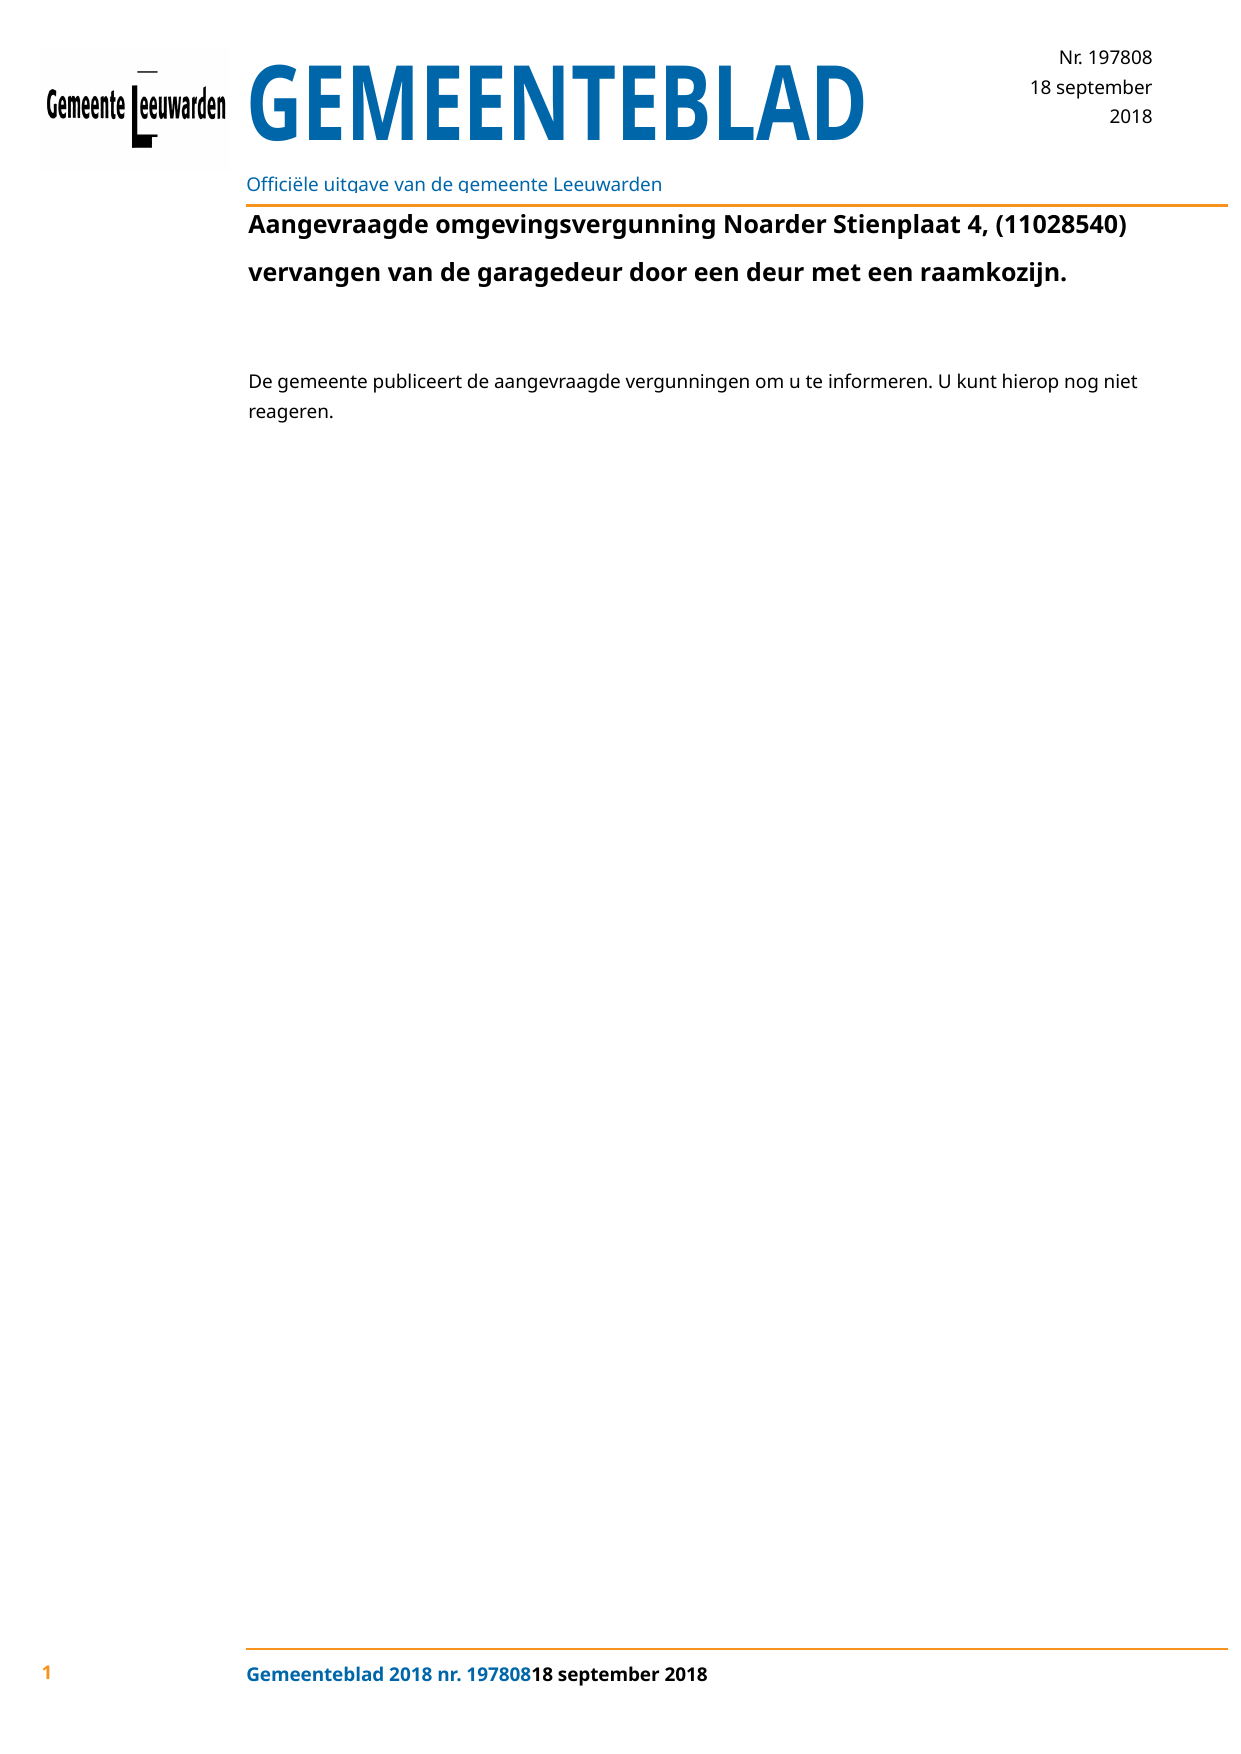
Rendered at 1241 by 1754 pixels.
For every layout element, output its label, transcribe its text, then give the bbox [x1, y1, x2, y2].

picture [41, 47, 231, 172]
text Aangevraagde omgevingsvergunning Noarder Stienplaat 4, (11028540) vervangen van de garagedeur door een deur met een raamkozijn. [248, 207, 1152, 288]
text De gemeente publiceert de aangevraagde vergunningen om u te informeren. U kunt hierop nog niet reageren. [248, 368, 1152, 424]
